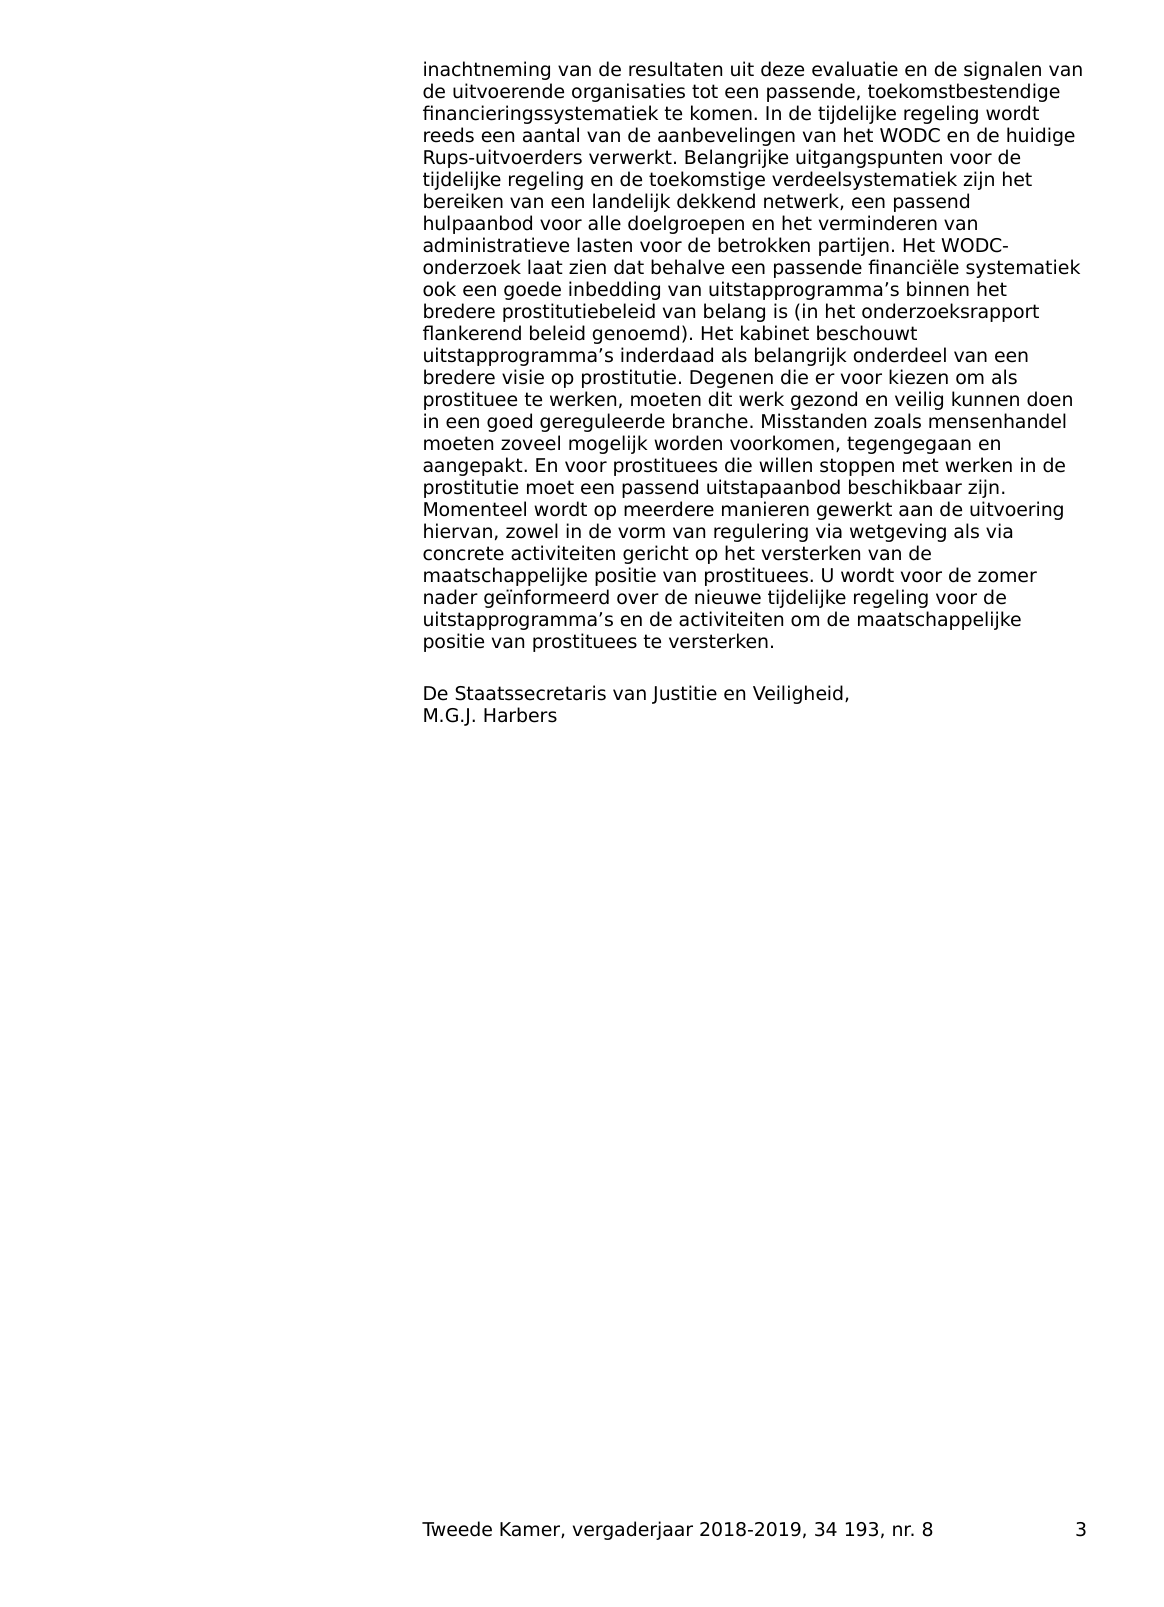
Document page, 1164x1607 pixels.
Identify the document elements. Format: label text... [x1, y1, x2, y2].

text inachtneming van de resultaten uit deze evaluatie en de signalen van de uitvoerende organisaties tot een passende, toekomstbestendige financieringssystematiek te komen. In de tijdelijke regeling wordt reeds een aantal van de aanbevelingen van het WODC en de huidige Rups-uitvoerders verwerkt. Belangrijke uitgangspunten voor de tijdelijke regeling en de toekomstige verdeelsystematiek zijn het bereiken van een landelijk dekkend netwerk, een passend hulpaanbod voor alle doelgroepen en het verminderen van administratieve lasten voor de betrokken partijen. Het WODC-onderzoek laat zien dat behalve een passende financiële systematiek ook een goede inbedding van uitstapprogramma’s binnen het bredere prostitutiebeleid van belang is (in het onderzoeksrapport flankerend beleid genoemd). Het kabinet beschouwt uitstapprogramma’s inderdaad als belangrijk onderdeel van een bredere visie op prostitutie. Degenen die er voor kiezen om als prostituee te werken, moeten dit werk gezond en veilig kunnen doen in een goed gereguleerde branche. Misstanden zoals mensenhandel moeten zoveel mogelijk worden voorkomen, tegengegaan en aangepakt. En voor prostituees die willen stoppen met werken in de prostitutie moet een passend uitstapaanbod beschikbaar zijn. Momenteel wordt op meerdere manieren gewerkt aan de uitvoering hiervan, zowel in de vorm van regulering via wetgeving als via concrete activiteiten gericht op het versterken van de maatschappelijke positie van prostituees. U wordt voor de zomer nader geïnformeerd over de nieuwe tijdelijke regeling voor de uitstapprogramma’s en de activiteiten om de maatschappelijke positie van prostituees te versterken. [422, 59, 1087, 652]
text De Staatssecretaris van Justitie en Veiligheid, M.G.J. Harbers [422, 682, 1087, 726]
